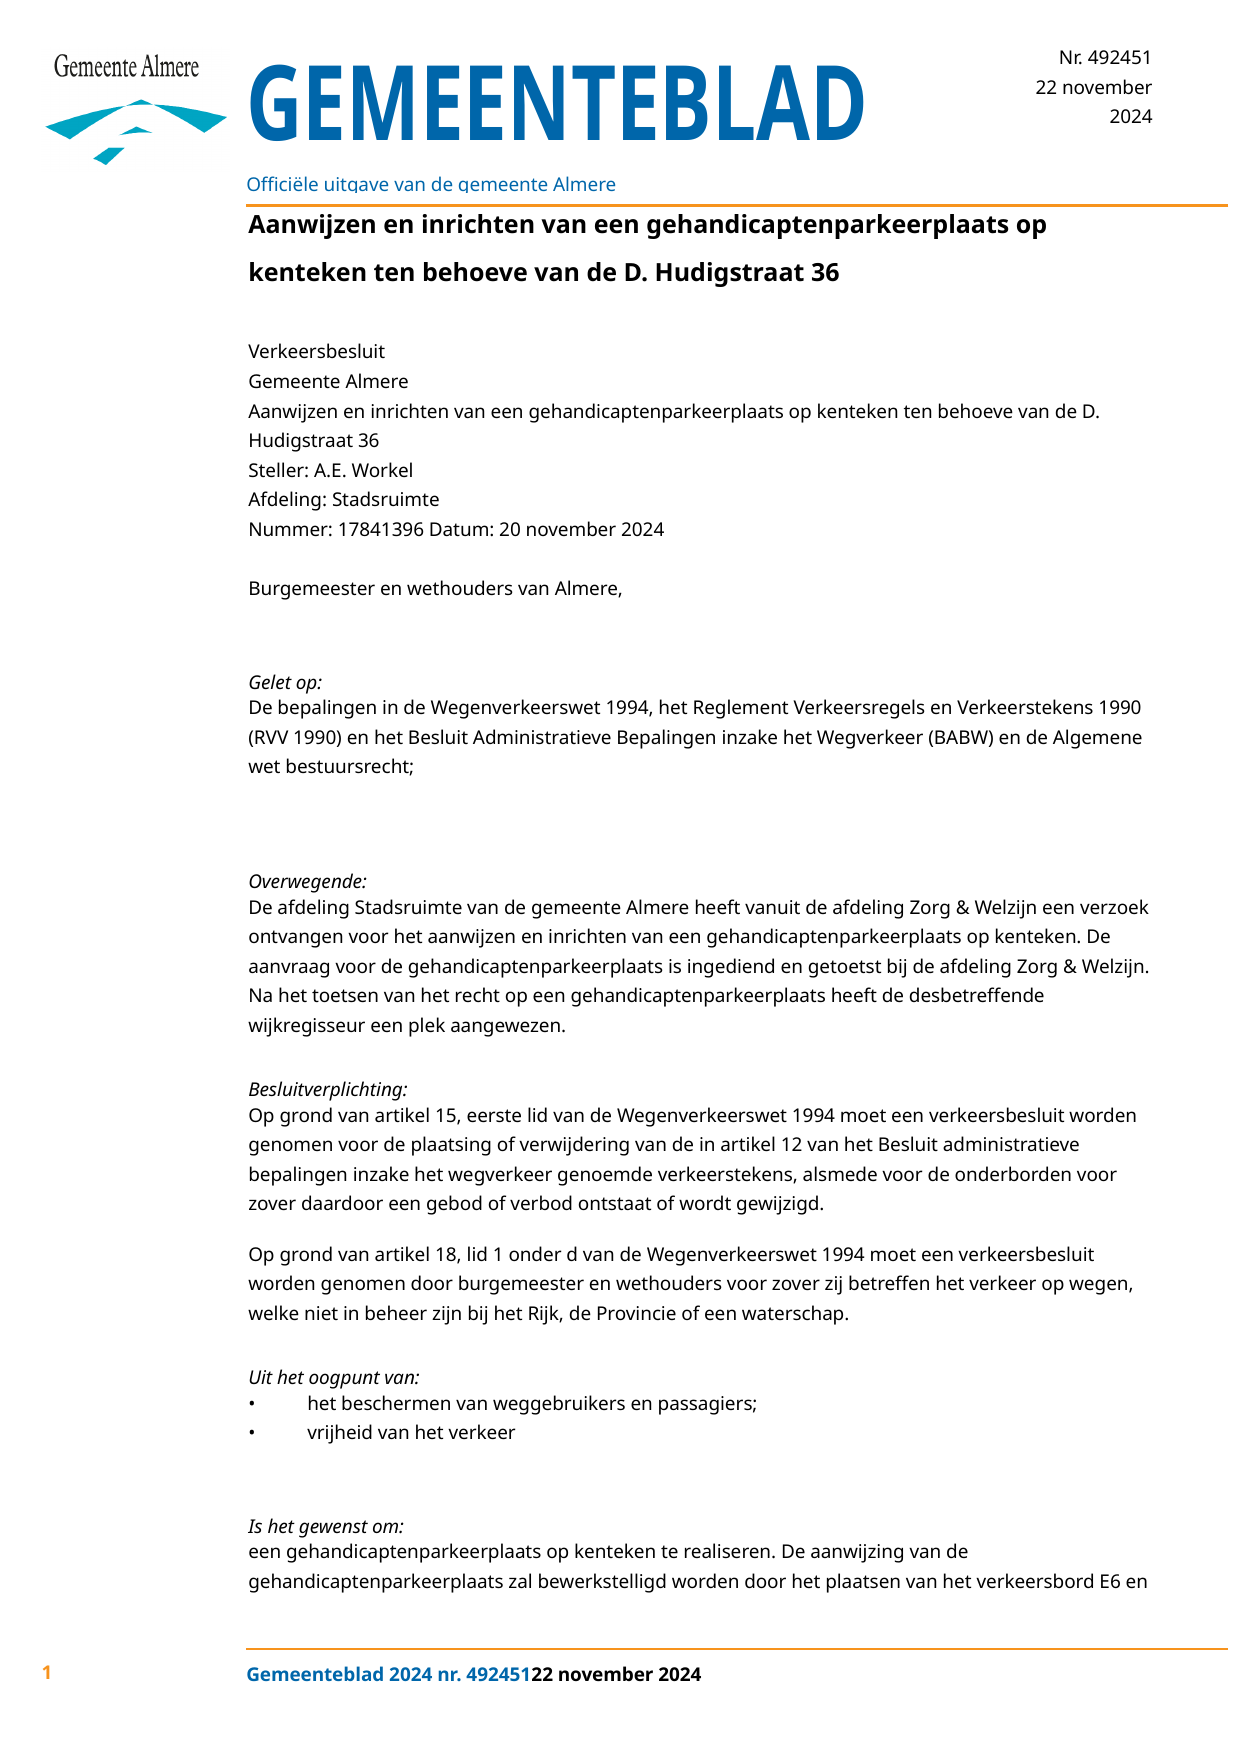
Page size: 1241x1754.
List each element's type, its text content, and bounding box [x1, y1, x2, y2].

list vrijheid van het verkeer [248, 1419, 1152, 1445]
text Verkeersbesluit [248, 339, 1152, 364]
text Afdeling: Stadsruimte [248, 487, 1152, 512]
text Is het gewenst om: [248, 1513, 1152, 1539]
text De bepalingen in de Wegenverkeerswet 1994, het Reglement Verkeersregels en Verkeerstekens 1990 (RVV 1990) en het Besluit Administratieve Bepalingen inzake het Wegverkeer (BABW) en de Algemene wet bestuursrecht; [248, 694, 1152, 779]
text Nummer: 17841396 Datum: 20 november 2024 [248, 516, 1152, 542]
text Overwegende: [248, 868, 1152, 894]
text Burgemeester en wethouders van Almere, [248, 575, 1152, 601]
text Gelet op: [248, 669, 1152, 694]
picture [41, 47, 231, 172]
text Op grond van artikel 18, lid 1 onder d van de Wegenverkeerswet 1994 moet een verkeersbesluit worden genomen door burgemeester en wethouders voor zover zij betreffen het verkeer op wegen, welke niet in beheer zijn bij het Rijk, de Provincie of een waterschap. [248, 1241, 1152, 1326]
text Uit het oogpunt van: [248, 1364, 1152, 1390]
text Gemeente Almere [248, 368, 1152, 394]
list het beschermen van weggebruikers en passagiers; [248, 1390, 1152, 1416]
text De afdeling Stadsruimte van de gemeente Almere heeft vanuit de afdeling Zorg & Welzijn een verzoek ontvangen voor het aanwijzen en inrichten van een gehandicaptenparkeerplaats op kenteken. De aanvraag voor de gehandicaptenparkeerplaats is ingediend en getoetst bij de afdeling Zorg & Welzijn. Na het toetsen van het recht op een gehandicaptenparkeerplaats heeft de desbetreffende wijkregisseur een plek aangewezen. [248, 894, 1152, 1038]
text Besluitverplichting: [248, 1076, 1152, 1102]
text Aanwijzen en inrichten van een gehandicaptenparkeerplaats op kenteken ten behoeve van de D. Hudigstraat 36 [248, 207, 1152, 288]
text Aanwijzen en inrichten van een gehandicaptenparkeerplaats op kenteken ten behoeve van de D. Hudigstraat 36 [248, 398, 1152, 453]
text Steller: A.E. Workel [248, 457, 1152, 483]
text Op grond van artikel 15, eerste lid van de Wegenverkeerswet 1994 moet een verkeersbesluit worden genomen voor de plaatsing of verwijdering van de in artikel 12 van het Besluit administratieve bepalingen inzake het wegverkeer genoemde verkeerstekens, alsmede voor de onderborden voor zover daardoor een gebod of verbod ontstaat of wordt gewijzigd. [248, 1102, 1152, 1216]
text een gehandicaptenparkeerplaats op kenteken te realiseren. De aanwijzing van de gehandicaptenparkeerplaats zal bewerkstelligd worden door het plaatsen van het verkeersbord E6 en [248, 1539, 1152, 1594]
